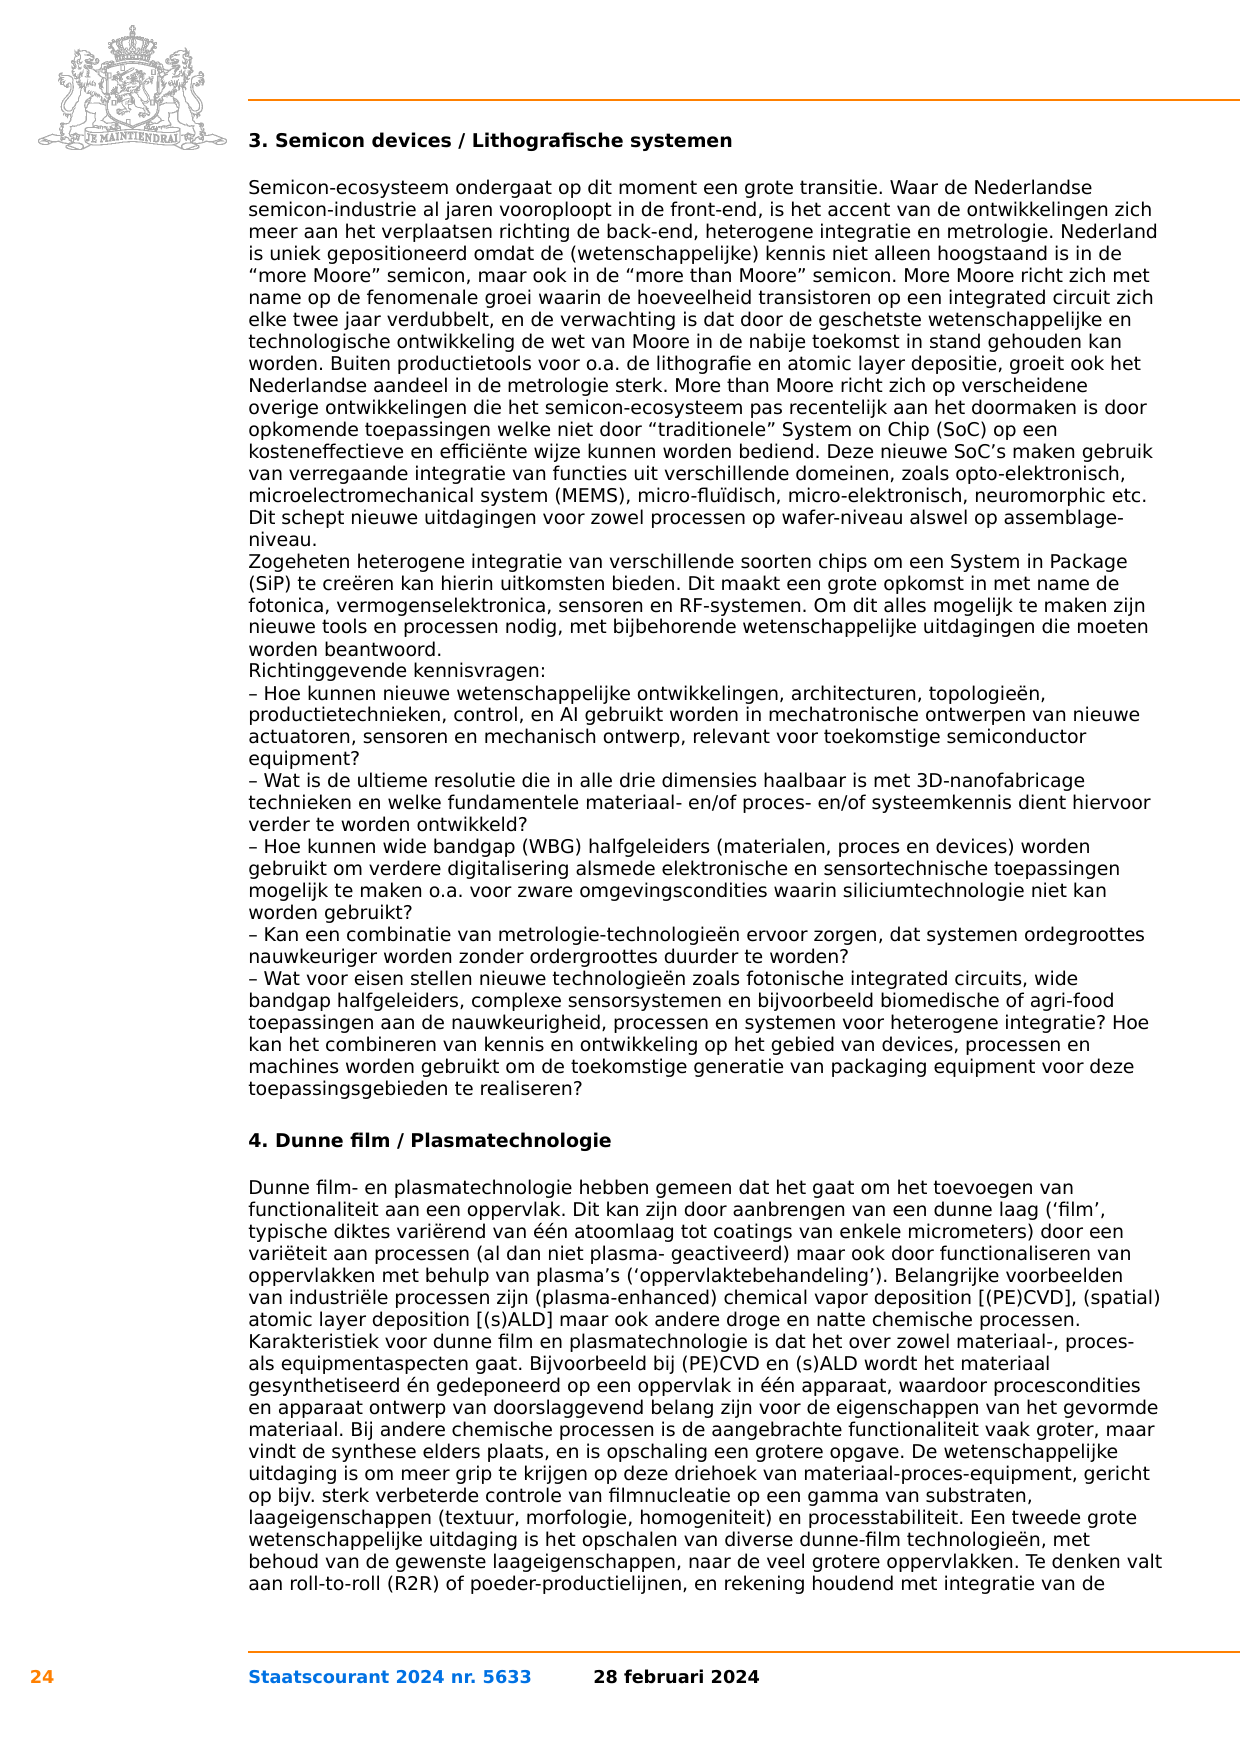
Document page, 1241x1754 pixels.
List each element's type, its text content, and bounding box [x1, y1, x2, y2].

picture [38, 25, 227, 150]
text – Hoe kunnen nieuwe wetenschappelijke ontwikkelingen, architecturen, topologieën, productietechnieken, control, en AI gebruikt worden in mechatronische ontwerpen van nieuwe actuatoren, sensoren en mechanisch ontwerp, relevant voor toekomstige semiconductor equipment? [248, 682, 1163, 770]
text Semicon-ecosysteem ondergaat op dit moment een grote transitie. Waar de Nederlandse semicon-industrie al jaren vooroploopt in de front-end, is het accent van de ontwikkelingen zich meer aan het verplaatsen richting de back-end, heterogene integratie en metrologie. Nederland is uniek gepositioneerd omdat de (wetenschappelijke) kennis niet alleen hoogstaand is in de “more Moore” semicon, maar ook in de “more than Moore” semicon. More Moore richt zich met name op de fenomenale groei waarin de hoeveelheid transistoren op een integrated circuit zich elke twee jaar verdubbelt, en de verwachting is dat door de geschetste wetenschappelijke en technologische ontwikkeling de wet van Moore in de nabije toekomst in stand gehouden kan worden. Buiten productietools voor o.a. de lithografie en atomic layer depositie, groeit ook het Nederlandse aandeel in de metrologie sterk. More than Moore richt zich op verscheidene overige ontwikkelingen die het semicon-ecosysteem pas recentelijk aan het doormaken is door opkomende toepassingen welke niet door “traditionele” System on Chip (SoC) op een kosteneffectieve en efficiënte wijze kunnen worden bediend. Deze nieuwe SoC’s maken gebruik van verregaande integratie van functies uit verschillende domeinen, zoals opto-elektronisch, microelectromechanical system (MEMS), micro-fluïdisch, micro-elektronisch, neuromorphic etc. Dit schept nieuwe uitdagingen voor zowel processen op wafer-niveau alswel op assemblage-niveau. [248, 177, 1163, 551]
text – Hoe kunnen wide bandgap (WBG) halfgeleiders (materialen, proces en devices) worden gebruikt om verdere digitalisering alsmede elektronische en sensortechnische toepassingen mogelijk te maken o.a. voor zware omgevingscondities waarin siliciumtechnologie niet kan worden gebruikt? [248, 836, 1163, 924]
text Dunne film- en plasmatechnologie hebben gemeen dat het gaat om het toevoegen van functionaliteit aan een oppervlak. Dit kan zijn door aanbrengen van een dunne laag (‘film’, typische diktes variërend van één atoomlaag tot coatings van enkele micrometers) door een variëteit aan processen (al dan niet plasma- geactiveerd) maar ook door functionaliseren van oppervlakken met behulp van plasma’s (‘oppervlaktebehandeling’). Belangrijke voorbeelden van industriële processen zijn (plasma-enhanced) chemical vapor deposition [(PE)CVD], (spatial) atomic layer deposition [(s)ALD] maar ook andere droge en natte chemische processen. Karakteristiek voor dunne film en plasmatechnologie is dat het over zowel materiaal-, proces- als equipmentaspecten gaat. Bijvoorbeeld bij (PE)CVD en (s)ALD wordt het materiaal gesynthetiseerd én gedeponeerd op een oppervlak in één apparaat, waardoor procescondities en apparaat ontwerp van doorslaggevend belang zijn voor de eigenschappen van het gevormde materiaal. Bij andere chemische processen is de aangebrachte functionaliteit vaak groter, maar vindt de synthese elders plaats, en is opschaling een grotere opgave. De wetenschappelijke uitdaging is om meer grip te krijgen op deze driehoek van materiaal-proces-equipment, gericht op bijv. sterk verbeterde controle van filmnucleatie op een gamma van substraten, laageigenschappen (textuur, morfologie, homogeniteit) en processtabiliteit. Een tweede grote wetenschappelijke uitdaging is het opschalen van diverse dunne-film technologieën, met behoud van de gewenste laageigenschappen, naar de veel grotere oppervlakken. Te denken valt aan roll-to-roll (R2R) of poeder-productielijnen, en rekening houdend met integratie van de [248, 1177, 1163, 1594]
text – Kan een combinatie van metrologie-technologieën ervoor zorgen, dat systemen ordegroottes nauwkeuriger worden zonder ordergroottes duurder te worden? [248, 924, 1163, 968]
text – Wat is de ultieme resolutie die in alle drie dimensies haalbaar is met 3D-nanofabricage technieken en welke fundamentele materiaal- en/of proces- en/of systeemkennis dient hiervoor verder te worden ontwikkeld? [248, 770, 1163, 836]
subtitle 4. Dunne film / Plasmatechnologie [248, 1130, 1163, 1152]
subtitle 3. Semicon devices / Lithografische systemen [248, 130, 1163, 152]
text Richtinggevende kennisvragen: [248, 660, 1163, 682]
text Zogeheten heterogene integratie van verschillende soorten chips om een System in Package (SiP) te creëren kan hierin uitkomsten bieden. Dit maakt een grote opkomst in met name de fotonica, vermogenselektronica, sensoren en RF-systemen. Om dit alles mogelijk te maken zijn nieuwe tools en processen nodig, met bijbehorende wetenschappelijke uitdagingen die moeten worden beantwoord. [248, 551, 1163, 660]
text – Wat voor eisen stellen nieuwe technologieën zoals fotonische integrated circuits, wide bandgap halfgeleiders, complexe sensorsystemen en bijvoorbeeld biomedische of agri-food toepassingen aan de nauwkeurigheid, processen en systemen voor heterogene integratie? Hoe kan het combineren van kennis en ontwikkeling op het gebied van devices, processen en machines worden gebruikt om de toekomstige generatie van packaging equipment voor deze toepassingsgebieden te realiseren? [248, 968, 1163, 1100]
